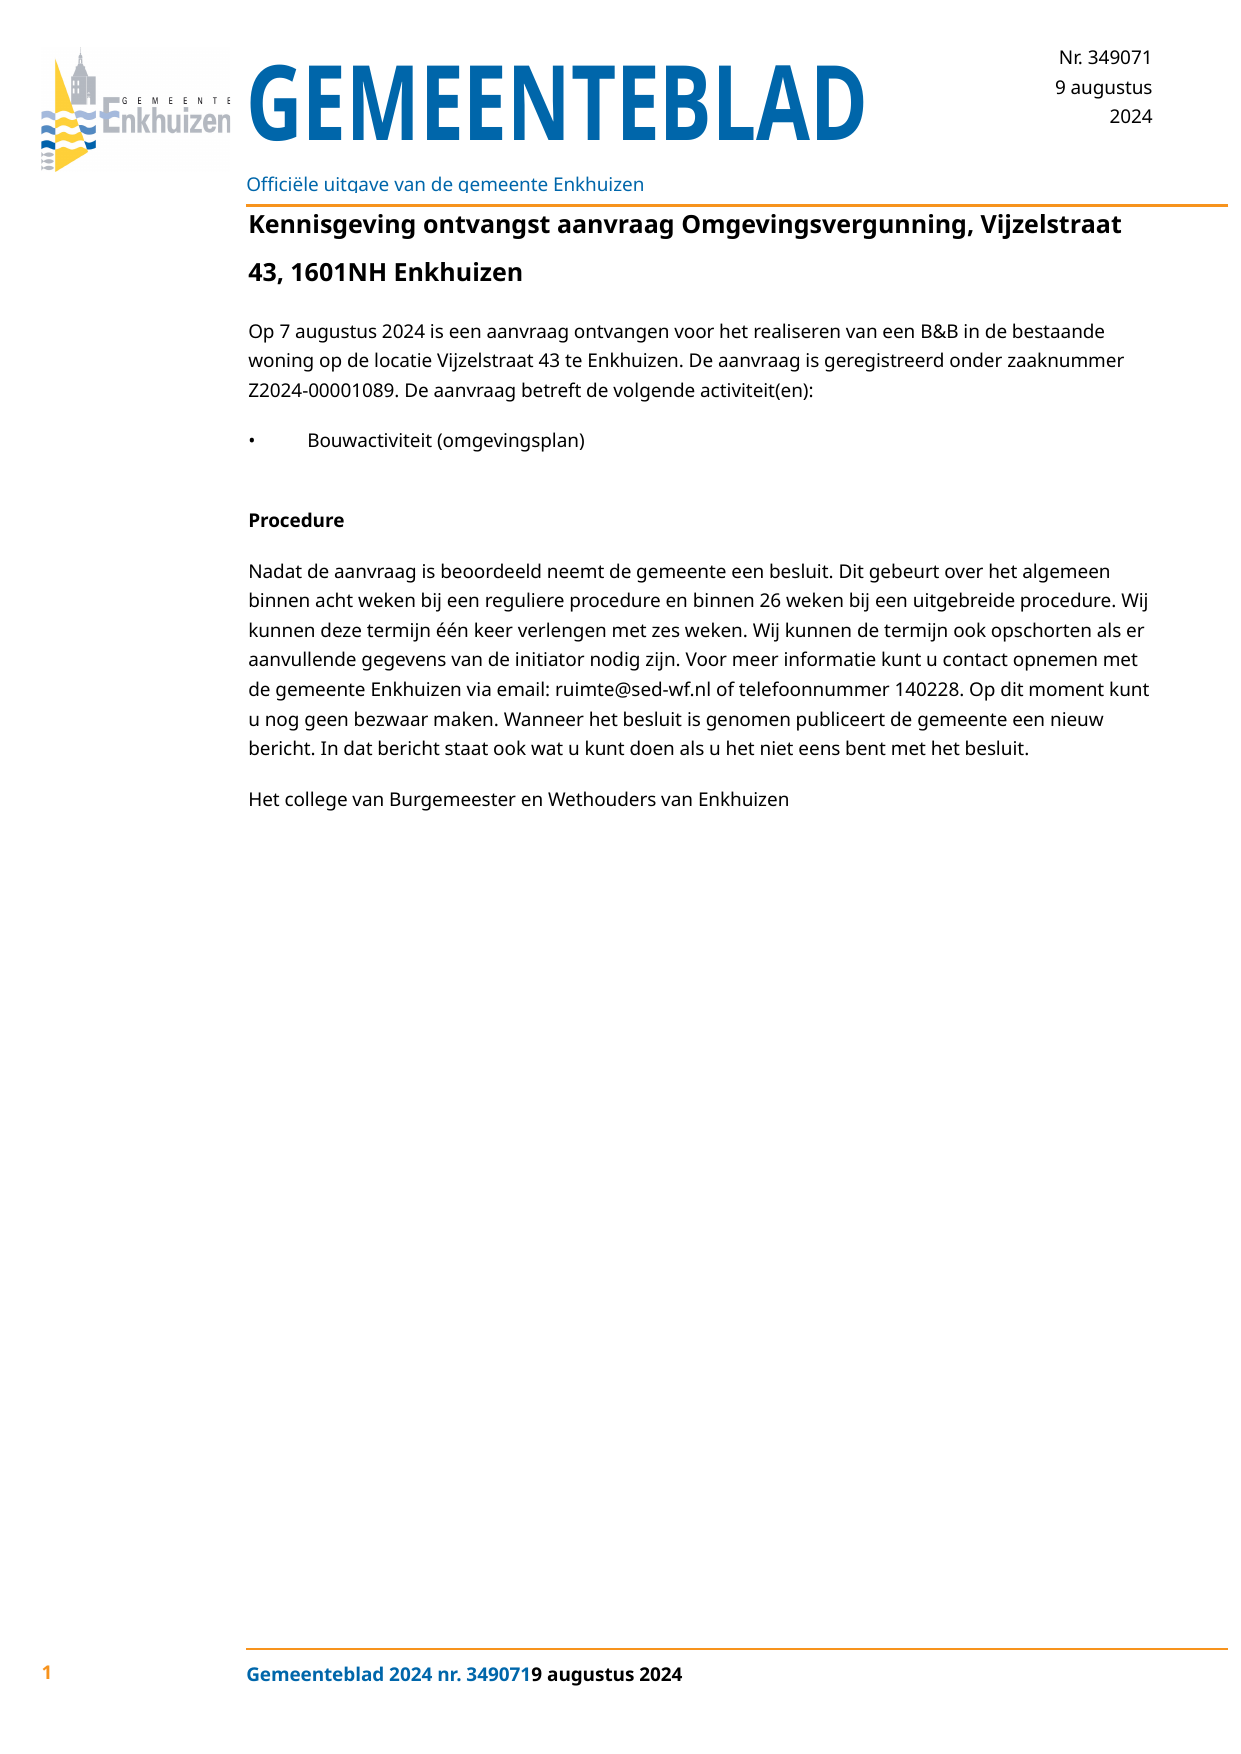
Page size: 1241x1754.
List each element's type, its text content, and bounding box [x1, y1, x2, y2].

list Bouwactiviteit (omgevingsplan) [248, 427, 1152, 453]
text Kennisgeving ontvangst aanvraag Omgevingsvergunning, Vijzelstraat 43, 1601NH Enkhuizen [248, 207, 1152, 288]
text Procedure [248, 507, 1152, 533]
text Op 7 augustus 2024 is een aanvraag ontvangen voor het realiseren van een B&B in de bestaande woning op de locatie Vijzelstraat 43 te Enkhuizen. De aanvraag is geregistreerd onder zaaknummer Z2024-00001089. De aanvraag betreft de volgende activiteit(en): [248, 318, 1152, 403]
picture [41, 47, 231, 172]
text Nadat de aanvraag is beoordeeld neemt de gemeente een besluit. Dit gebeurt over het algemeen binnen acht weken bij een reguliere procedure en binnen 26 weken bij een uitgebreide procedure. Wij kunnen deze termijn één keer verlengen met zes weken. Wij kunnen de termijn ook opschorten als er aanvullende gegevens van de initiator nodig zijn. Voor meer informatie kunt u contact opnemen met de gemeente Enkhuizen via email: ruimte@sed-wf.nl of telefoonnummer 140228. Op dit moment kunt u nog geen bezwaar maken. Wanneer het besluit is genomen publiceert de gemeente een nieuw bericht. In dat bericht staat ook wat u kunt doen als u het niet eens bent met het besluit. [248, 558, 1152, 761]
text Het college van Burgemeester en Wethouders van Enkhuizen [248, 786, 1152, 812]
